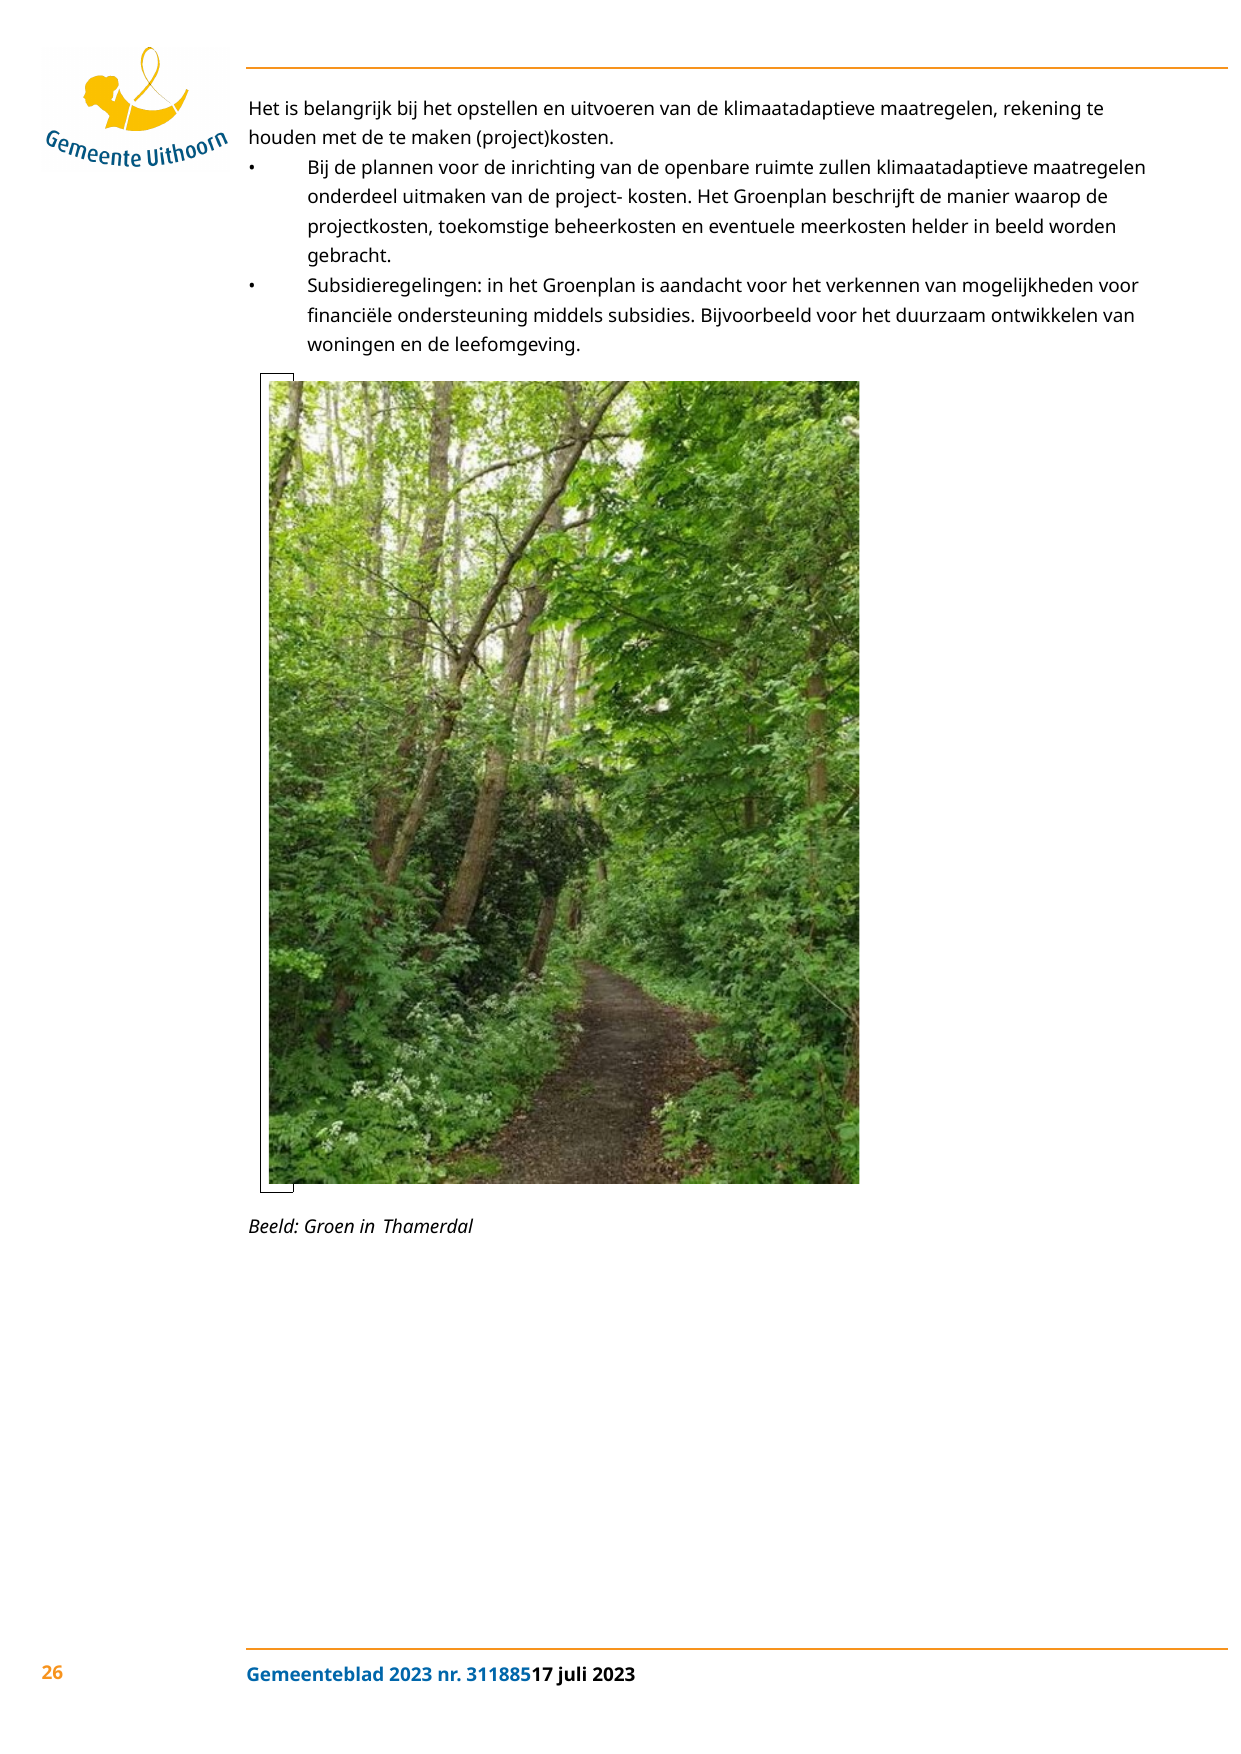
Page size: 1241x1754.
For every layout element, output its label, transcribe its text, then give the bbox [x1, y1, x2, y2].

picture [268, 381, 860, 1184]
list Bij de plannen voor de inrichting van de openbare ruimte zullen klimaatadaptieve maatregelen onderdeel uitmaken van de project- kosten. Het Groenplan beschrijft de manier waarop de projectkosten, toekomstige beheerkosten en eventuele meerkosten helder in beeld worden gebracht. [248, 154, 1152, 268]
text Het is belangrijk bij het opstellen en uitvoeren van de klimaatadaptieve maatregelen, rekening te houden met de te maken (project)kosten. [248, 95, 1152, 150]
text Beeld: Groen in Thamerdal [248, 1213, 1152, 1239]
list Subsidieregelingen: in het Groenplan is aandacht voor het verkennen van mogelijkheden voor financiële ondersteuning middels subsidies. Bijvoorbeeld voor het duurzaam ontwikkelen van woningen en de leefomgeving. [248, 272, 1152, 357]
picture [41, 47, 231, 172]
